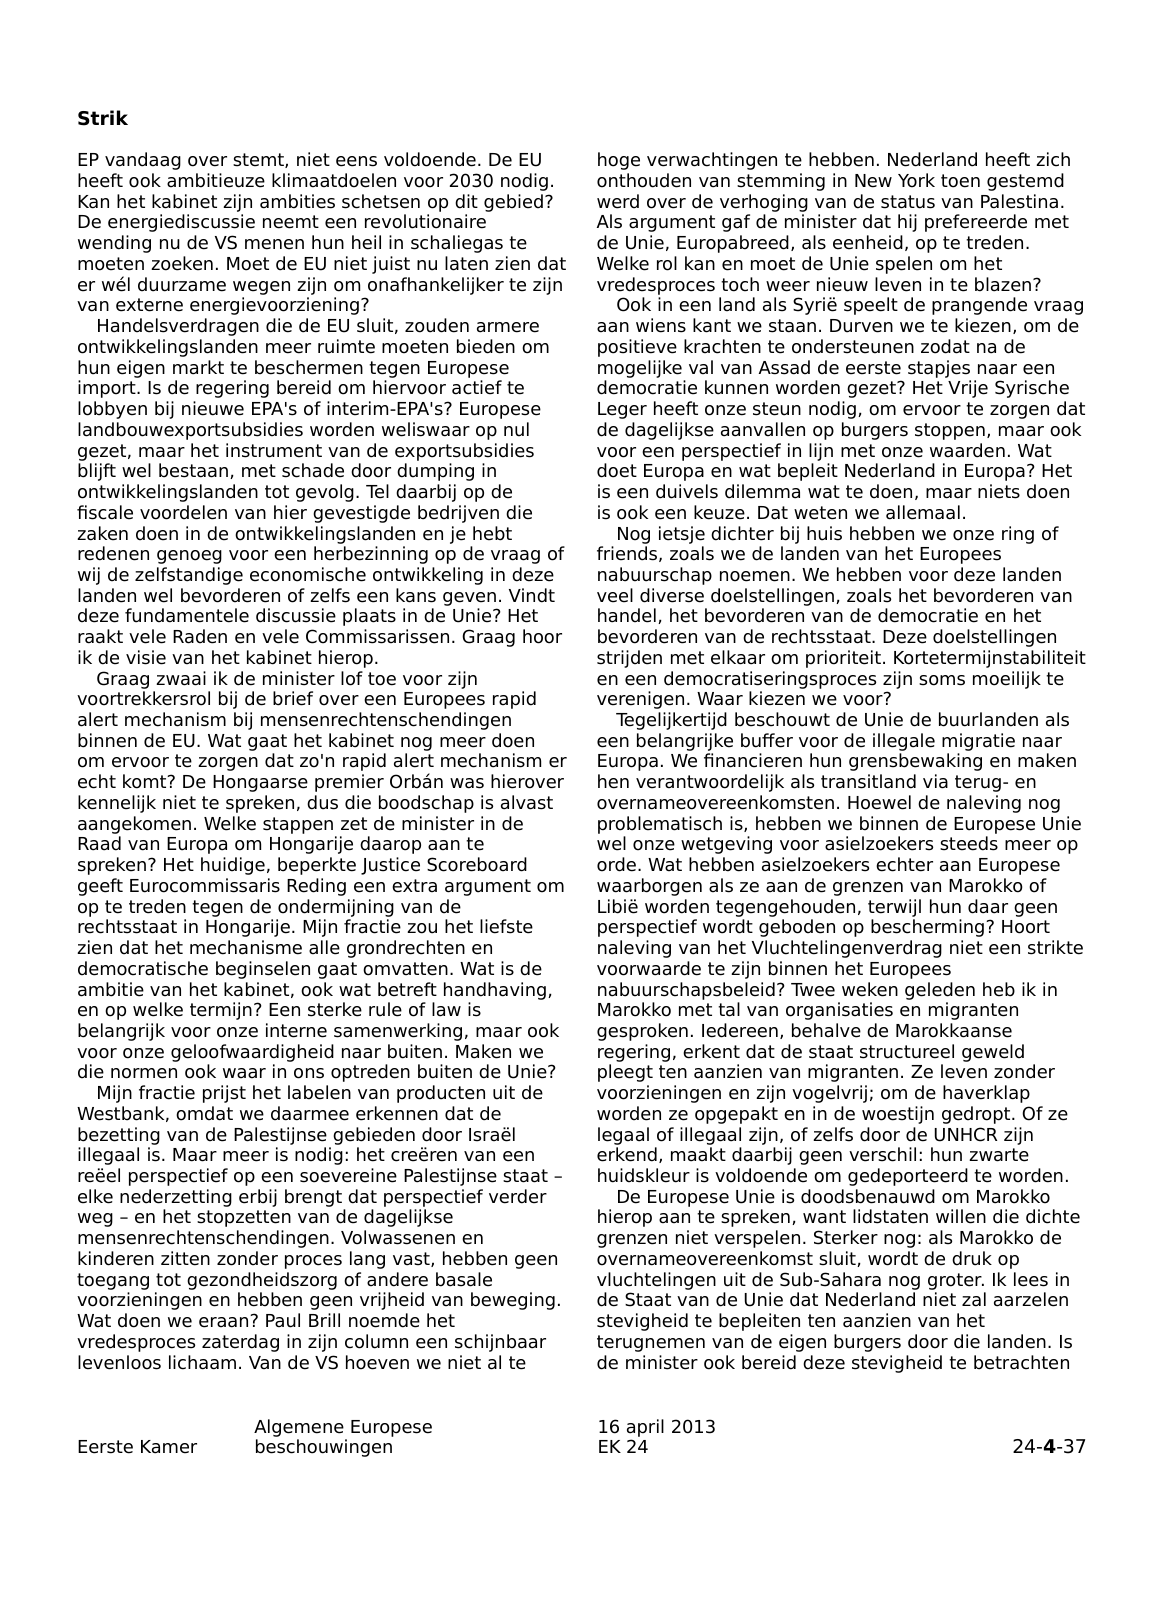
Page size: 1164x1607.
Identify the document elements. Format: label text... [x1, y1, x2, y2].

text Mijn fractie prijst het labelen van producten uit de Westbank, omdat we daarmee erkennen dat de bezetting van de Palestijnse gebieden door Israël illegaal is. Maar meer is nodig: het creëren van een reëel perspectief op een soevereine Palestijnse staat – elke nederzetting erbij brengt dat perspectief verder weg – en het stopzetten van de dagelijkse mensenrechtenschendingen. Volwassenen en kinderen zitten zonder proces lang vast, hebben geen toegang tot gezondheidszorg of andere basale voorzieningen en hebben geen vrijheid van beweging. Wat doen we eraan? Paul Brill noemde het vredesproces zaterdag in zijn column een schijnbaar levenloos lichaam. Van de VS hoeven we niet al te [77, 1083, 567, 1373]
text hoge verwachtingen te hebben. Nederland heeft zich onthouden van stemming in New York toen gestemd werd over de verhoging van de status van Palestina. Als argument gaf de minister dat hij prefereerde met de Unie, Europabreed, als eenheid, op te treden. Welke rol kan en moet de Unie spelen om het vredesproces toch weer nieuw leven in te blazen? [596, 150, 1087, 295]
text Ook in een land als Syrië speelt de prangende vraag aan wiens kant we staan. Durven we te kiezen, om de positieve krachten te ondersteunen zodat na de mogelijke val van Assad de eerste stapjes naar een democratie kunnen worden gezet? Het Vrije Syrische Leger heeft onze steun nodig, om ervoor te zorgen dat de dagelijkse aanvallen op burgers stoppen, maar ook voor een perspectief in lijn met onze waarden. Wat doet Europa en wat bepleit Nederland in Europa? Het is een duivels dilemma wat te doen, maar niets doen is ook een keuze. Dat weten we allemaal. [596, 295, 1087, 523]
text Handelsverdragen die de EU sluit, zouden armere ontwikkelingslanden meer ruimte moeten bieden om hun eigen markt te beschermen tegen Europese import. Is de regering bereid om hiervoor actief te lobbyen bij nieuwe EPA's of interim-EPA's? Europese landbouwexportsubsidies worden weliswaar op nul gezet, maar het instrument van de exportsubsidies blijft wel bestaan, met schade door dumping in ontwikkelingslanden tot gevolg. Tel daarbij op de fiscale voordelen van hier gevestigde bedrijven die zaken doen in de ontwikkelingslanden en je hebt redenen genoeg voor een herbezinning op de vraag of wij de zelfstandige economische ontwikkeling in deze landen wel bevorderen of zelfs een kans geven. Vindt deze fundamentele discussie plaats in de Unie? Het raakt vele Raden en vele Commissarissen. Graag hoor ik de visie van het kabinet hierop. [77, 316, 567, 668]
text Tegelijkertijd beschouwt de Unie de buurlanden als een belangrijke buffer voor de illegale migratie naar Europa. We financieren hun grensbewaking en maken hen verantwoordelijk als transitland via terug- en overnameovereenkomsten. Hoewel de naleving nog problematisch is, hebben we binnen de Europese Unie wel onze wetgeving voor asielzoekers steeds meer op orde. Wat hebben asielzoekers echter aan Europese waarborgen als ze aan de grenzen van Marokko of Libië worden tegengehouden, terwijl hun daar geen perspectief wordt geboden op bescherming? Hoort naleving van het Vluchtelingenverdrag niet een strikte voorwaarde te zijn binnen het Europees nabuurschapsbeleid? Twee weken geleden heb ik in Marokko met tal van organisaties en migranten gesproken. Iedereen, behalve de Marokkaanse regering, erkent dat de staat structureel geweld pleegt ten aanzien van migranten. Ze leven zonder voorzieningen en zijn vogelvrij; om de haverklap worden ze opgepakt en in de woestijn gedropt. Of ze legaal of illegaal zijn, of zelfs door de UNHCR zijn erkend, maakt daarbij geen verschil: hun zwarte huidskleur is voldoende om gedeporteerd te worden. [596, 710, 1087, 1187]
text Nog ietsje dichter bij huis hebben we onze ring of friends, zoals we de landen van het Europees nabuurschap noemen. We hebben voor deze landen veel diverse doelstellingen, zoals het bevorderen van handel, het bevorderen van de democratie en het bevorderen van de rechtsstaat. Deze doelstellingen strijden met elkaar om prioriteit. Kortetermijnstabiliteit en een democratiseringsproces zijn soms moeilijk te verenigen. Waar kiezen we voor? [596, 523, 1087, 710]
text De Europese Unie is doodsbenauwd om Marokko hierop aan te spreken, want lidstaten willen die dichte grenzen niet verspelen. Sterker nog: als Marokko de overnameovereenkomst sluit, wordt de druk op vluchtelingen uit de Sub-Sahara nog groter. Ik lees in de Staat van de Unie dat Nederland niet zal aarzelen stevigheid te bepleiten ten aanzien van het terugnemen van de eigen burgers door die landen. Is de minister ook bereid deze stevigheid te betrachten [596, 1187, 1087, 1373]
text Graag zwaai ik de minister lof toe voor zijn voortrekkersrol bij de brief over een Europees rapid alert mechanism bij mensenrechtenschendingen binnen de EU. Wat gaat het kabinet nog meer doen om ervoor te zorgen dat zo'n rapid alert mechanism er echt komt? De Hongaarse premier Orbán was hierover kennelijk niet te spreken, dus die boodschap is alvast aangekomen. Welke stappen zet de minister in de Raad van Europa om Hongarije daarop aan te spreken? Het huidige, beperkte Justice Scoreboard geeft Eurocommissaris Reding een extra argument om op te treden tegen de ondermijning van de rechtsstaat in Hongarije. Mijn fractie zou het liefste zien dat het mechanisme alle grondrechten en democratische beginselen gaat omvatten. Wat is de ambitie van het kabinet, ook wat betreft handhaving, en op welke termijn? Een sterke rule of law is belangrijk voor onze interne samenwerking, maar ook voor onze geloofwaardigheid naar buiten. Maken we die normen ook waar in ons optreden buiten de Unie? [77, 668, 567, 1083]
text EP vandaag over stemt, niet eens voldoende. De EU heeft ook ambitieuze klimaatdoelen voor 2030 nodig. Kan het kabinet zijn ambities schetsen op dit gebied? De energiediscussie neemt een revolutionaire wending nu de VS menen hun heil in schaliegas te moeten zoeken. Moet de EU niet juist nu laten zien dat er wél duurzame wegen zijn om onafhankelijker te zijn van externe energievoorziening? [77, 150, 567, 316]
